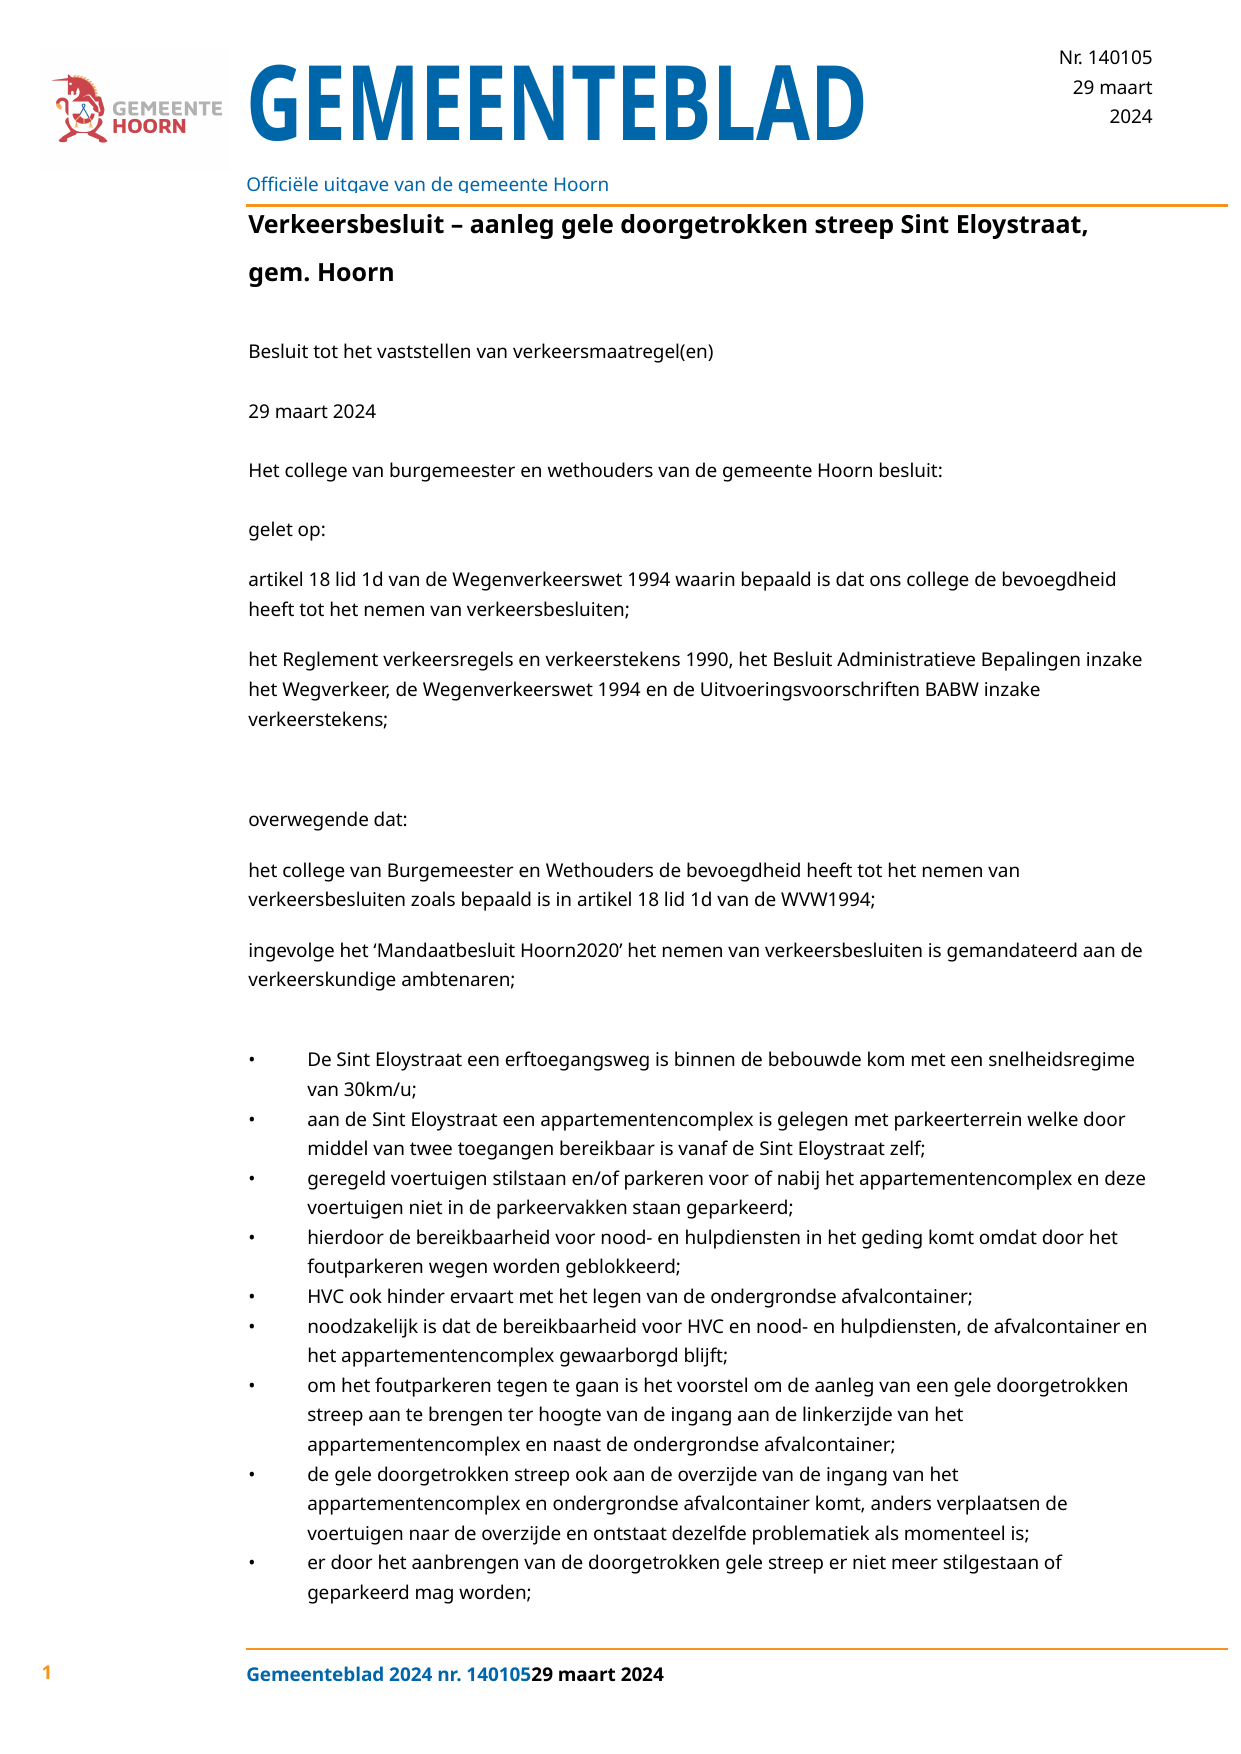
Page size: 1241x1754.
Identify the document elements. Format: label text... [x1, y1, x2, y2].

text gelet op: [248, 516, 1152, 542]
text Verkeersbesluit – aanleg gele doorgetrokken streep Sint Eloystraat, gem. Hoorn [248, 207, 1152, 288]
list aan de Sint Eloystraat een appartementencomplex is gelegen met parkeerterrein welke door middel van twee toegangen bereikbaar is vanaf de Sint Eloystraat zelf; [248, 1106, 1152, 1161]
list De Sint Eloystraat een erftoegangsweg is binnen de bebouwde kom met een snelheidsregime van 30km/u; [248, 1047, 1152, 1102]
text overwegende dat: [248, 807, 1152, 832]
list noodzakelijk is dat de bereikbaarheid voor HVC en nood- en hulpdiensten, de afvalcontainer en het appartementencomplex gewaarborgd blijft; [248, 1313, 1152, 1368]
text het college van Burgemeester en Wethouders de bevoegdheid heeft tot het nemen van verkeersbesluiten zoals bepaald is in artikel 18 lid 1d van de WVW1994; [248, 857, 1152, 912]
list er door het aanbrengen van de doorgetrokken gele streep er niet meer stilgestaan of geparkeerd mag worden; [248, 1549, 1152, 1605]
text Het college van burgemeester en wethouders van de gemeente Hoorn besluit: [248, 457, 1152, 483]
picture [41, 47, 231, 172]
text Besluit tot het vaststellen van verkeersmaatregel(en) [248, 339, 1152, 364]
text 29 maart 2024 [248, 398, 1152, 423]
list HVC ook hinder ervaart met het legen van de ondergrondse afvalcontainer; [248, 1283, 1152, 1309]
text ingevolge het ‘Mandaatbesluit Hoorn2020’ het nemen van verkeersbesluiten is gemandateerd aan de verkeerskundige ambtenaren; [248, 937, 1152, 992]
list de gele doorgetrokken streep ook aan de overzijde van de ingang van het appartementencomplex en ondergrondse afvalcontainer komt, anders verplaatsen de voertuigen naar de overzijde en ontstaat dezelfde problematiek als momenteel is; [248, 1461, 1152, 1546]
list hierdoor de bereikbaarheid voor nood- en hulpdiensten in het geding komt omdat door het foutparkeren wegen worden geblokkeerd; [248, 1224, 1152, 1279]
text het Reglement verkeersregels en verkeerstekens 1990, het Besluit Administratieve Bepalingen inzake het Wegverkeer, de Wegenverkeerswet 1994 en de Uitvoeringsvoorschriften BABW inzake verkeerstekens; [248, 647, 1152, 731]
text artikel 18 lid 1d van de Wegenverkeerswet 1994 waarin bepaald is dat ons college de bevoegdheid heeft tot het nemen van verkeersbesluiten; [248, 567, 1152, 622]
list om het foutparkeren tegen te gaan is het voorstel om de aanleg van een gele doorgetrokken streep aan te brengen ter hoogte van de ingang aan de linkerzijde van het appartementencomplex en naast de ondergrondse afvalcontainer; [248, 1372, 1152, 1457]
list geregeld voertuigen stilstaan en/of parkeren voor of nabij het appartementencomplex en deze voertuigen niet in de parkeervakken staan geparkeerd; [248, 1165, 1152, 1220]
